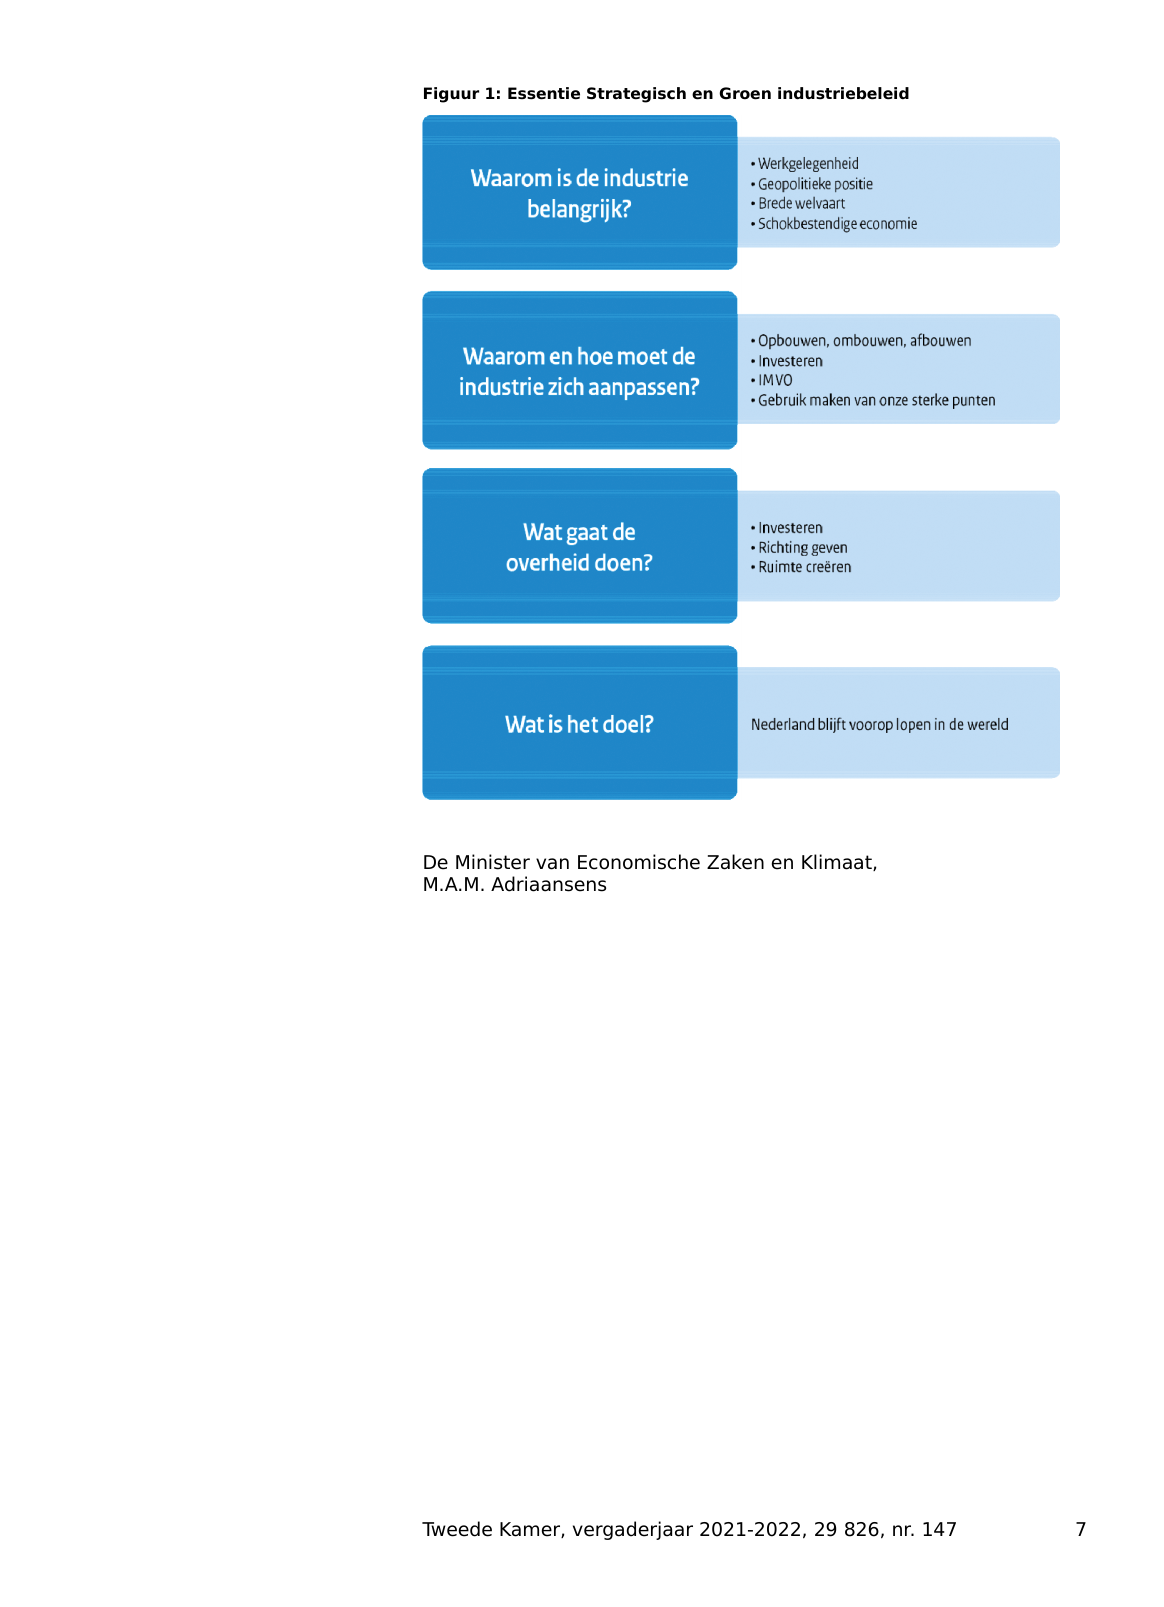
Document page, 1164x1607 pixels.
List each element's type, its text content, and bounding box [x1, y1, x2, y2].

text Figuur 1: Essentie Strategisch en Groen industriebeleid [422, 85, 1060, 103]
picture [422, 115, 1060, 800]
text De Minister van Economische Zaken en Klimaat, M.A.M. Adriaansens [422, 852, 1087, 896]
